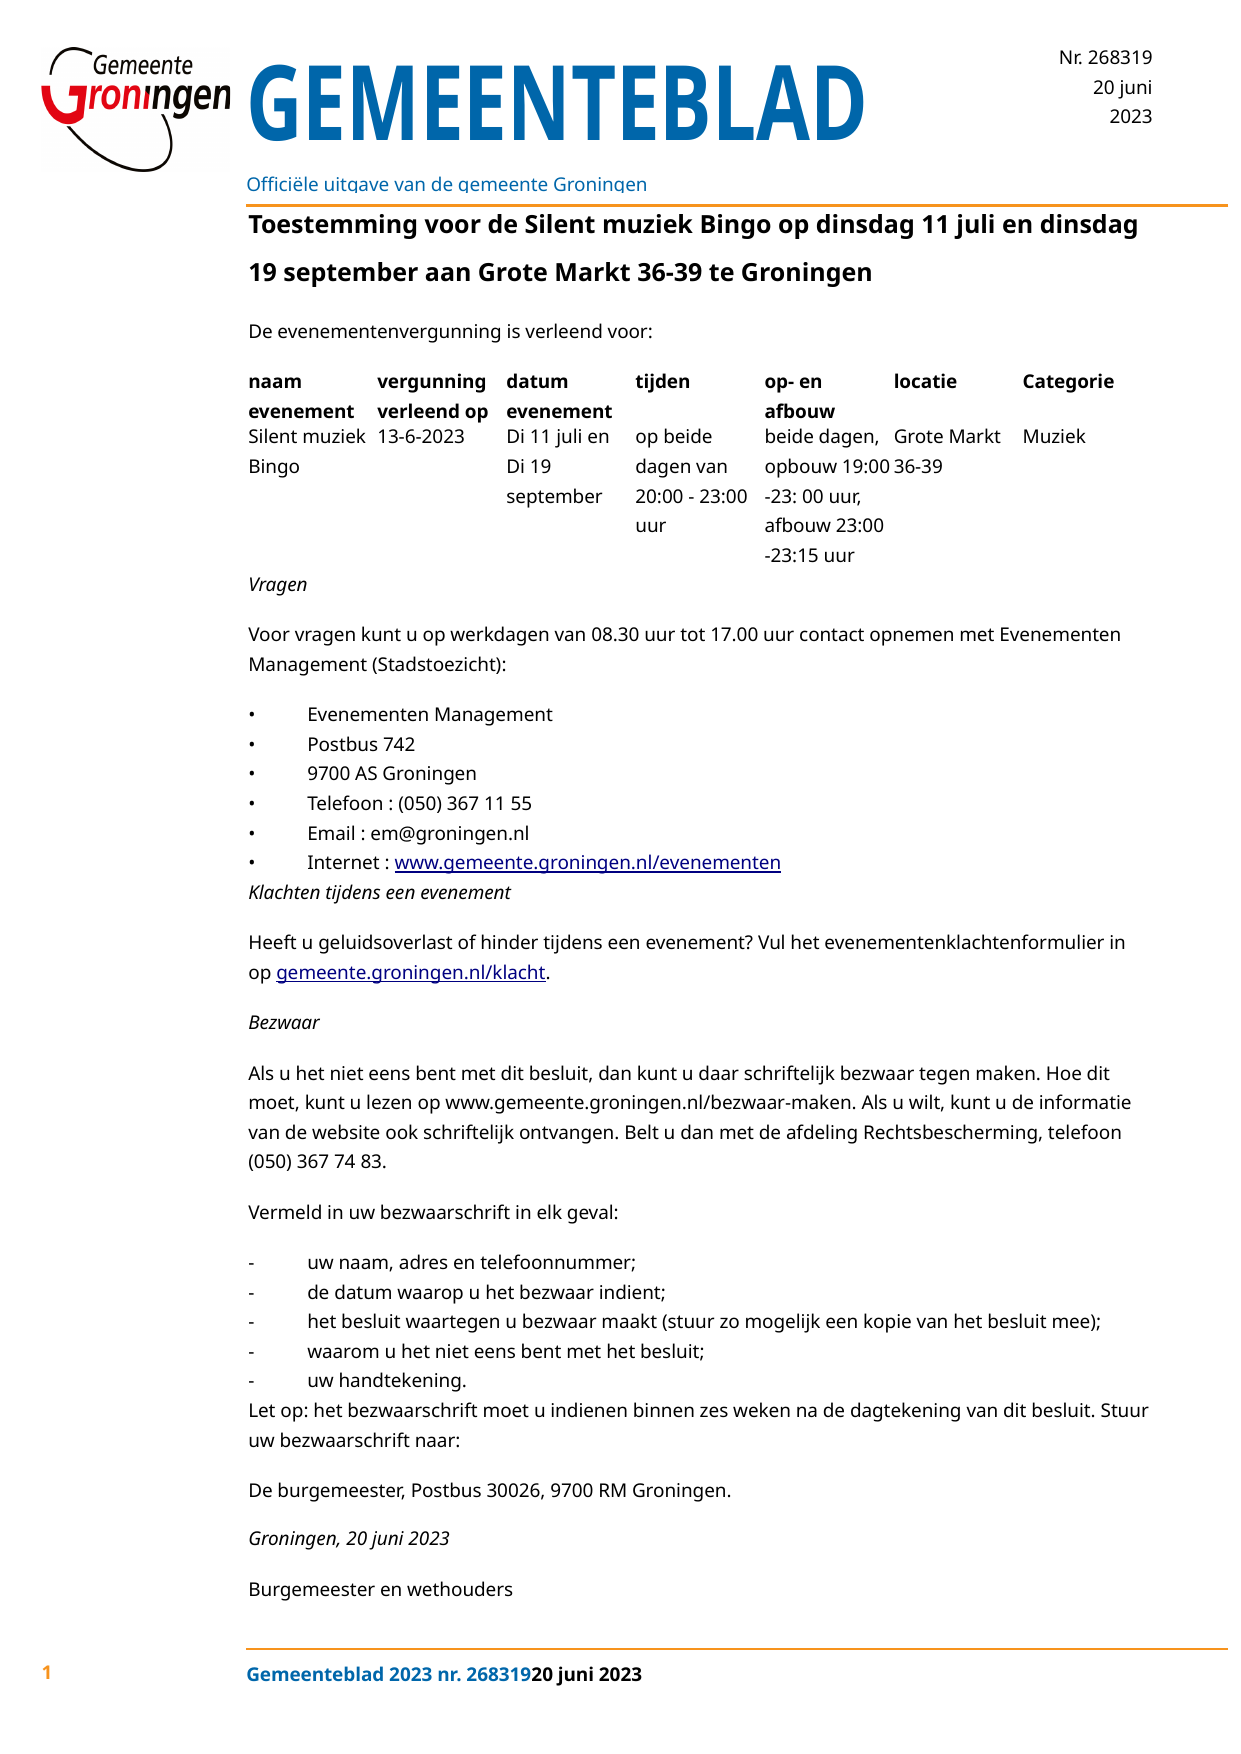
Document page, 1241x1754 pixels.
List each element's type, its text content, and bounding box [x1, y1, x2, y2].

list Email : em@groningen.nl [248, 820, 1152, 846]
text De burgemeester, Postbus 30026, 9700 RM Groningen. [248, 1477, 1152, 1503]
text Voor vragen kunt u op werkdagen van 08.30 uur tot 17.00 uur contact opnemen met Evenementen Management (Stadstoezicht): [248, 621, 1152, 677]
list Postbus 742 [248, 731, 1152, 757]
list de datum waarop u het bezwaar indient; [248, 1279, 1152, 1305]
text Klachten tijdens een evenement [248, 879, 1152, 905]
text Groningen, 20 juni 2023 [248, 1525, 1152, 1551]
table_header locatie [894, 369, 1022, 424]
list Internet : www.gemeente.groningen.nl/evenementen [248, 849, 1152, 875]
table_cell Muziek [1023, 424, 1152, 568]
text Toestemming voor de Silent muziek Bingo op dinsdag 11 juli en dinsdag 19 september aan Grote Markt 36-39 te Groningen [248, 207, 1152, 288]
list 9700 AS Groningen [248, 761, 1152, 786]
table_cell Di 11 juli en Di 19 september [506, 424, 635, 568]
list Evenementen Management [248, 701, 1152, 727]
table_header datum evenement [506, 369, 635, 424]
text Let op: het bezwaarschrift moet u indienen binnen zes weken na de dagtekening van dit besluit. Stuur uw bezwaarschrift naar: [248, 1397, 1152, 1453]
list het besluit waartegen u bezwaar maakt (stuur zo mogelijk een kopie van het besluit mee); [248, 1308, 1152, 1334]
text Heeft u geluidsoverlast of hinder tijdens een evenement? Vul het evenementenklachtenformulier in op gemeente.groningen.nl/klacht. [248, 929, 1152, 985]
table_header op- en afbouw [764, 369, 893, 424]
table_header tijden [635, 369, 764, 424]
text Vermeld in uw bezwaarschrift in elk geval: [248, 1199, 1152, 1225]
table_header vergunning verleend op [377, 369, 506, 424]
table_header Categorie [1023, 369, 1152, 424]
table_cell Grote Markt 36-39 [894, 424, 1022, 568]
list waarom u het niet eens bent met het besluit; [248, 1338, 1152, 1364]
list uw handtekening. [248, 1368, 1152, 1393]
text Vragen [248, 571, 1152, 597]
table_cell op beide dagen van 20:00 - 23:00 uur [635, 424, 764, 568]
list uw naam, adres en telefoonnummer; [248, 1249, 1152, 1275]
table_cell beide dagen, opbouw 19:00 -23: 00 uur, afbouw 23:00 -23:15 uur [764, 424, 893, 568]
text De evenementenvergunning is verleend voor: [248, 318, 1152, 344]
table_cell Silent muziek Bingo [248, 424, 377, 568]
list Telefoon : (050) 367 11 55 [248, 790, 1152, 816]
text Bezwaar [248, 1009, 1152, 1035]
table_cell 13-6-2023 [377, 424, 506, 568]
table_header naam evenement [248, 369, 377, 424]
picture [41, 47, 231, 172]
text Als u het niet eens bent met dit besluit, dan kunt u daar schriftelijk bezwaar tegen maken. Hoe dit moet, kunt u lezen op www.gemeente.groningen.nl/bezwaar-maken. Als u wilt, kunt u de informatie van de website ook schriftelijk ontvangen. Belt u dan met de afdeling Rechtsbescherming, telefoon (050) 367 74 83. [248, 1060, 1152, 1174]
text Burgemeester en wethouders [248, 1577, 1152, 1602]
